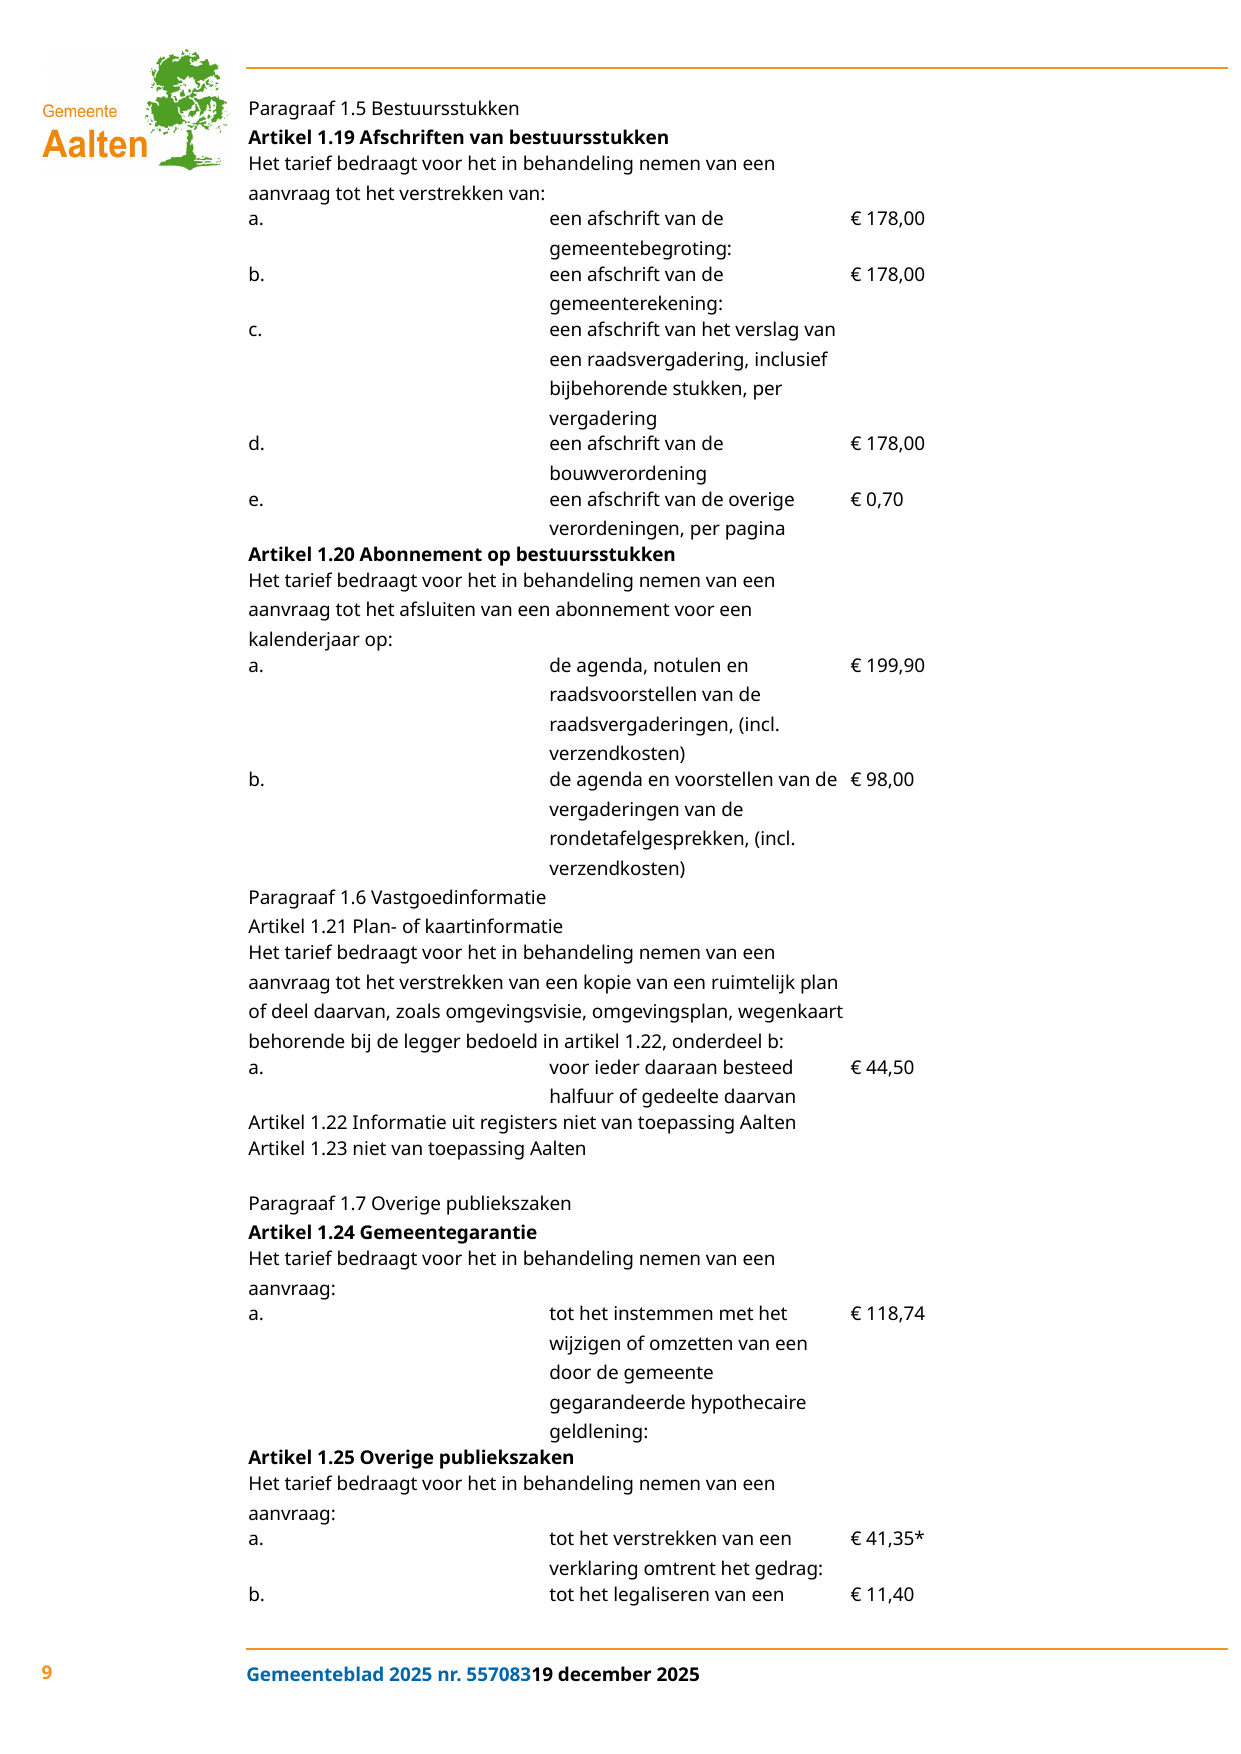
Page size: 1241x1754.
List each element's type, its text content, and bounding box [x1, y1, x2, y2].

table_cell [850, 1445, 1152, 1470]
table_cell tot het legaliseren van een [549, 1581, 850, 1607]
table_header Artikel 1.21 Plan- of kaartinformatie [248, 914, 850, 939]
table_cell e. [248, 486, 549, 541]
table_cell Het tarief bedraagt voor het in behandeling nemen van een aanvraag tot het verstrekken van: [248, 150, 850, 206]
table_cell € 11,40 [850, 1581, 1152, 1607]
text Paragraaf 1.7 Overige publiekszaken [248, 1190, 1152, 1215]
table_cell [850, 541, 1152, 567]
table_cell een afschrift van de gemeentebegroting: [549, 206, 850, 261]
table_cell € 178,00 [850, 206, 1152, 261]
table_cell voor ieder daaraan besteed halfuur of gedeelte daarvan [549, 1054, 850, 1109]
table_cell tot het verstrekken van een verklaring omtrent het gedrag: [549, 1526, 850, 1581]
table_cell a. [248, 652, 549, 766]
table_cell [850, 150, 1152, 206]
table_header Artikel 1.24 Gemeentegarantie [248, 1219, 850, 1245]
table_cell [850, 1161, 1152, 1186]
table_cell [850, 316, 1152, 431]
table_cell c. [248, 316, 549, 431]
table_cell € 41,35* [850, 1526, 1152, 1581]
table_cell de agenda en voorstellen van de vergaderingen van de rondetafelgesprekken, (incl. verzendkosten) [549, 766, 850, 881]
table_cell a. [248, 1300, 549, 1444]
table_header [850, 1219, 1152, 1245]
table_cell [850, 1470, 1152, 1526]
table_cell € 0,70 [850, 486, 1152, 541]
table_cell € 98,00 [850, 766, 1152, 881]
table_cell de agenda, notulen en raadsvoorstellen van de raadsvergaderingen, (incl. verzendkosten) [549, 652, 850, 766]
table_cell € 118,74 [850, 1300, 1152, 1444]
table_cell b. [248, 261, 549, 316]
table_cell a. [248, 1054, 549, 1109]
table_cell tot het instemmen met het wijzigen of omzetten van een door de gemeente gegarandeerde hypothecaire geldlening: [549, 1300, 850, 1444]
table_cell b. [248, 1581, 549, 1607]
table_cell € 178,00 [850, 261, 1152, 316]
picture [41, 47, 231, 172]
table_cell € 199,90 [850, 652, 1152, 766]
table_cell Het tarief bedraagt voor het in behandeling nemen van een aanvraag: [248, 1245, 850, 1300]
text Paragraaf 1.6 Vastgoedinformatie [248, 884, 1152, 910]
table_header Artikel 1.19 Afschriften van bestuursstukken [248, 125, 850, 150]
table_cell € 44,50 [850, 1054, 1152, 1109]
table_cell Artikel 1.22 Informatie uit registers niet van toepassing Aalten [248, 1109, 850, 1135]
table_cell Artikel 1.20 Abonnement op bestuursstukken [248, 541, 850, 567]
table_cell een afschrift van het verslag van een raadsvergadering, inclusief bijbehorende stukken, per vergadering [549, 316, 850, 431]
table_cell een afschrift van de overige verordeningen, per pagina [549, 486, 850, 541]
table_cell [850, 567, 1152, 652]
table_cell [850, 1245, 1152, 1300]
table_cell a. [248, 1526, 549, 1581]
table_header [850, 125, 1152, 150]
table_cell Het tarief bedraagt voor het in behandeling nemen van een aanvraag tot het verstrekken van een kopie van een ruimtelijk plan of deel daarvan, zoals omgevingsvisie, omgevingsplan, wegenkaart behorende bij de legger bedoeld in artikel 1.22, onderdeel b: [248, 940, 850, 1054]
table_cell een afschrift van de bouwverordening [549, 431, 850, 486]
table_cell [850, 1109, 1152, 1135]
table_cell [850, 940, 1152, 1054]
table_cell Het tarief bedraagt voor het in behandeling nemen van een aanvraag tot het afsluiten van een abonnement voor een kalenderjaar op: [248, 567, 850, 652]
table_cell € 178,00 [850, 431, 1152, 486]
text Paragraaf 1.5 Bestuursstukken [248, 95, 1152, 121]
table_cell a. [248, 206, 549, 261]
table_cell Het tarief bedraagt voor het in behandeling nemen van een aanvraag: [248, 1470, 850, 1526]
table_header [850, 914, 1152, 939]
table_cell d. [248, 431, 549, 486]
table_cell een afschrift van de gemeenterekening: [549, 261, 850, 316]
table_cell Artikel 1.23 niet van toepassing Aalten [248, 1135, 850, 1161]
table_cell Artikel 1.25 Overige publiekszaken [248, 1445, 850, 1470]
table_cell b. [248, 766, 549, 881]
table_cell [248, 1161, 549, 1186]
table_cell [549, 1161, 850, 1186]
table_cell [850, 1135, 1152, 1161]
